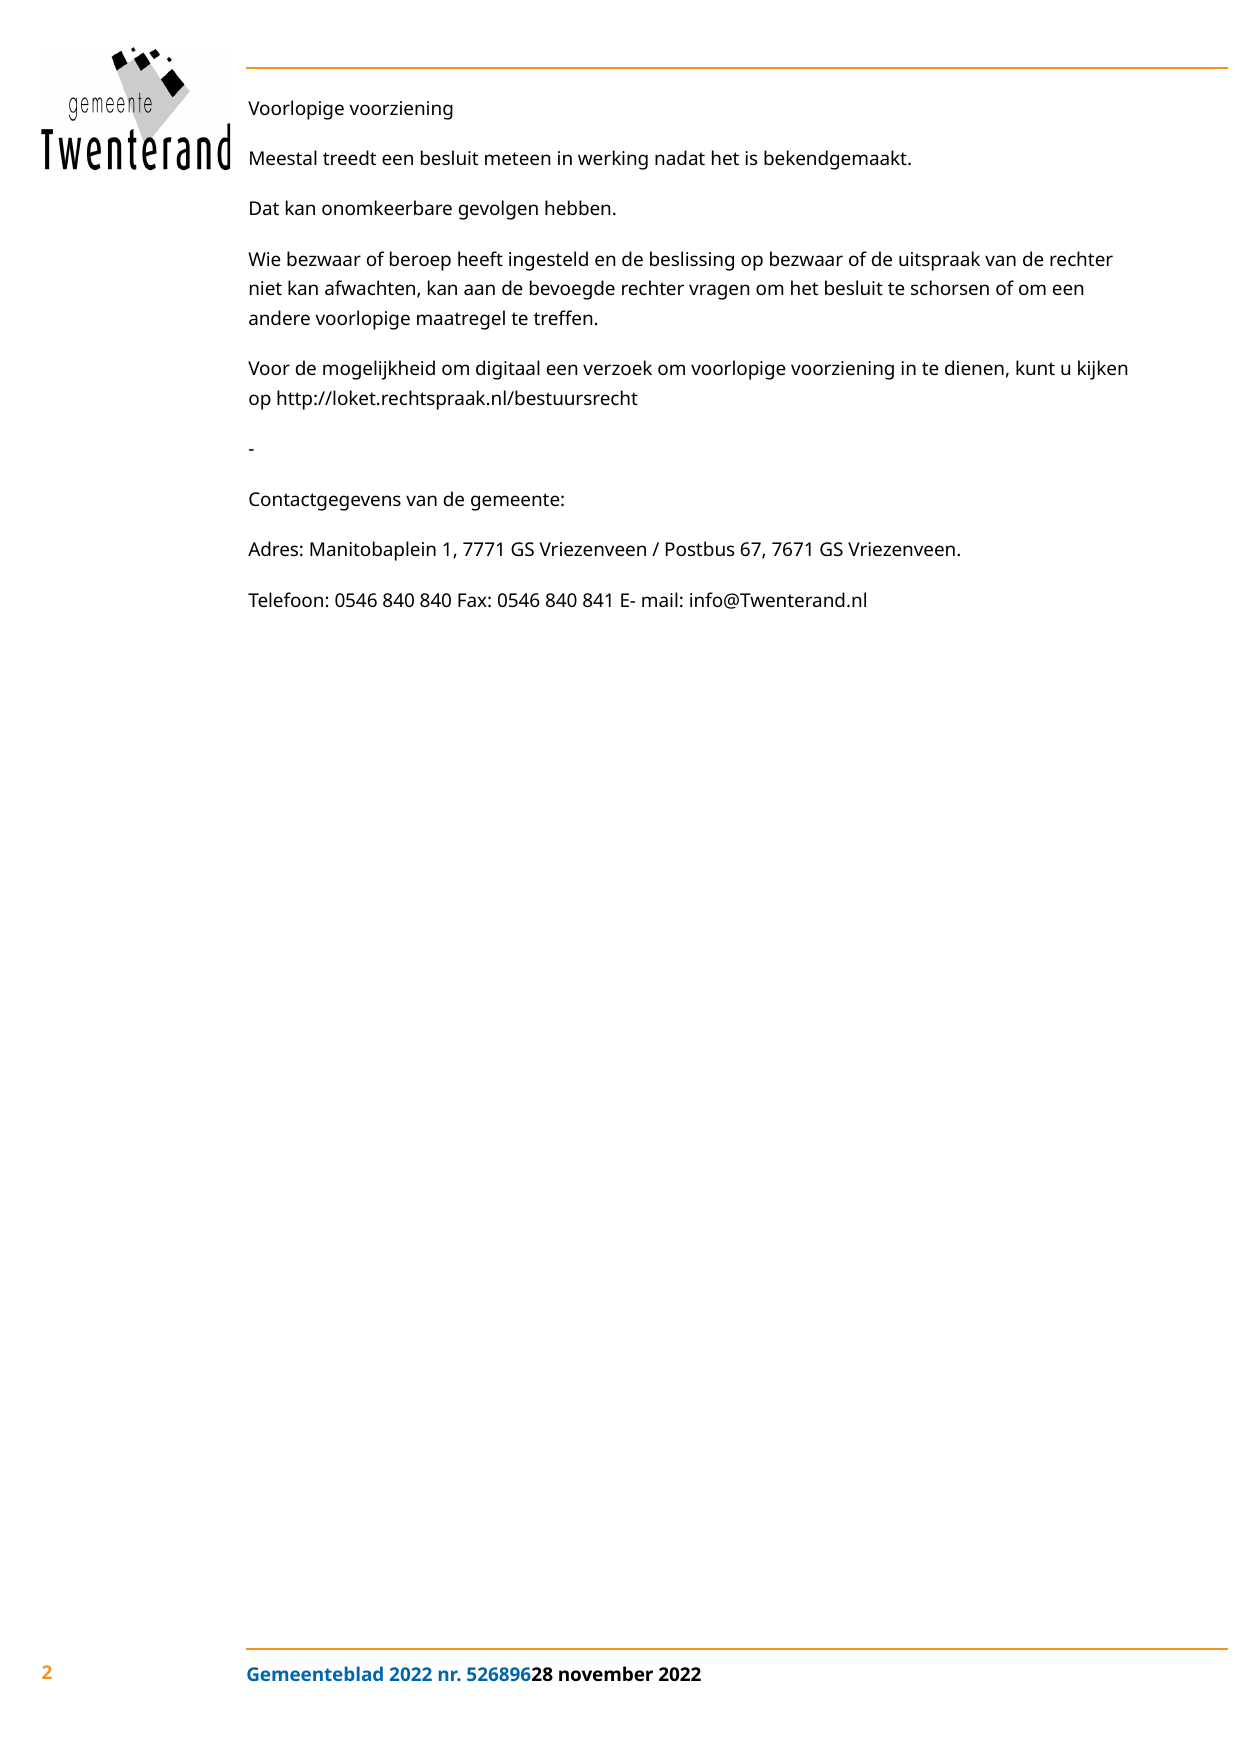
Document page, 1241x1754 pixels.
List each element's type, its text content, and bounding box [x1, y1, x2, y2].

text Adres: Manitobaplein 1, 7771 GS Vriezenveen / Postbus 67, 7671 GS Vriezenveen. [248, 536, 1152, 562]
text Meestal treedt een besluit meteen in werking nadat het is bekendgemaakt. [248, 145, 1152, 171]
text Voor de mogelijkheid om digitaal een verzoek om voorlopige voorziening in te dienen, kunt u kijken op http://loket.rechtspraak.nl/bestuursrecht [248, 356, 1152, 411]
text Voorlopige voorziening [248, 95, 1152, 121]
text - [248, 436, 1152, 461]
text Contactgegevens van de gemeente: [248, 486, 1152, 512]
text Telefoon: 0546 840 840 Fax: 0546 840 841 E- mail: info@Twenterand.nl [248, 587, 1152, 613]
text Wie bezwaar of beroep heeft ingesteld en de beslissing op bezwaar of de uitspraak van de rechter niet kan afwachten, kan aan de bevoegde rechter vragen om het besluit te schorsen of om een andere voorlopige maatregel te treffen. [248, 246, 1152, 331]
picture [41, 47, 231, 172]
text Dat kan onomkeerbare gevolgen hebben. [248, 196, 1152, 221]
